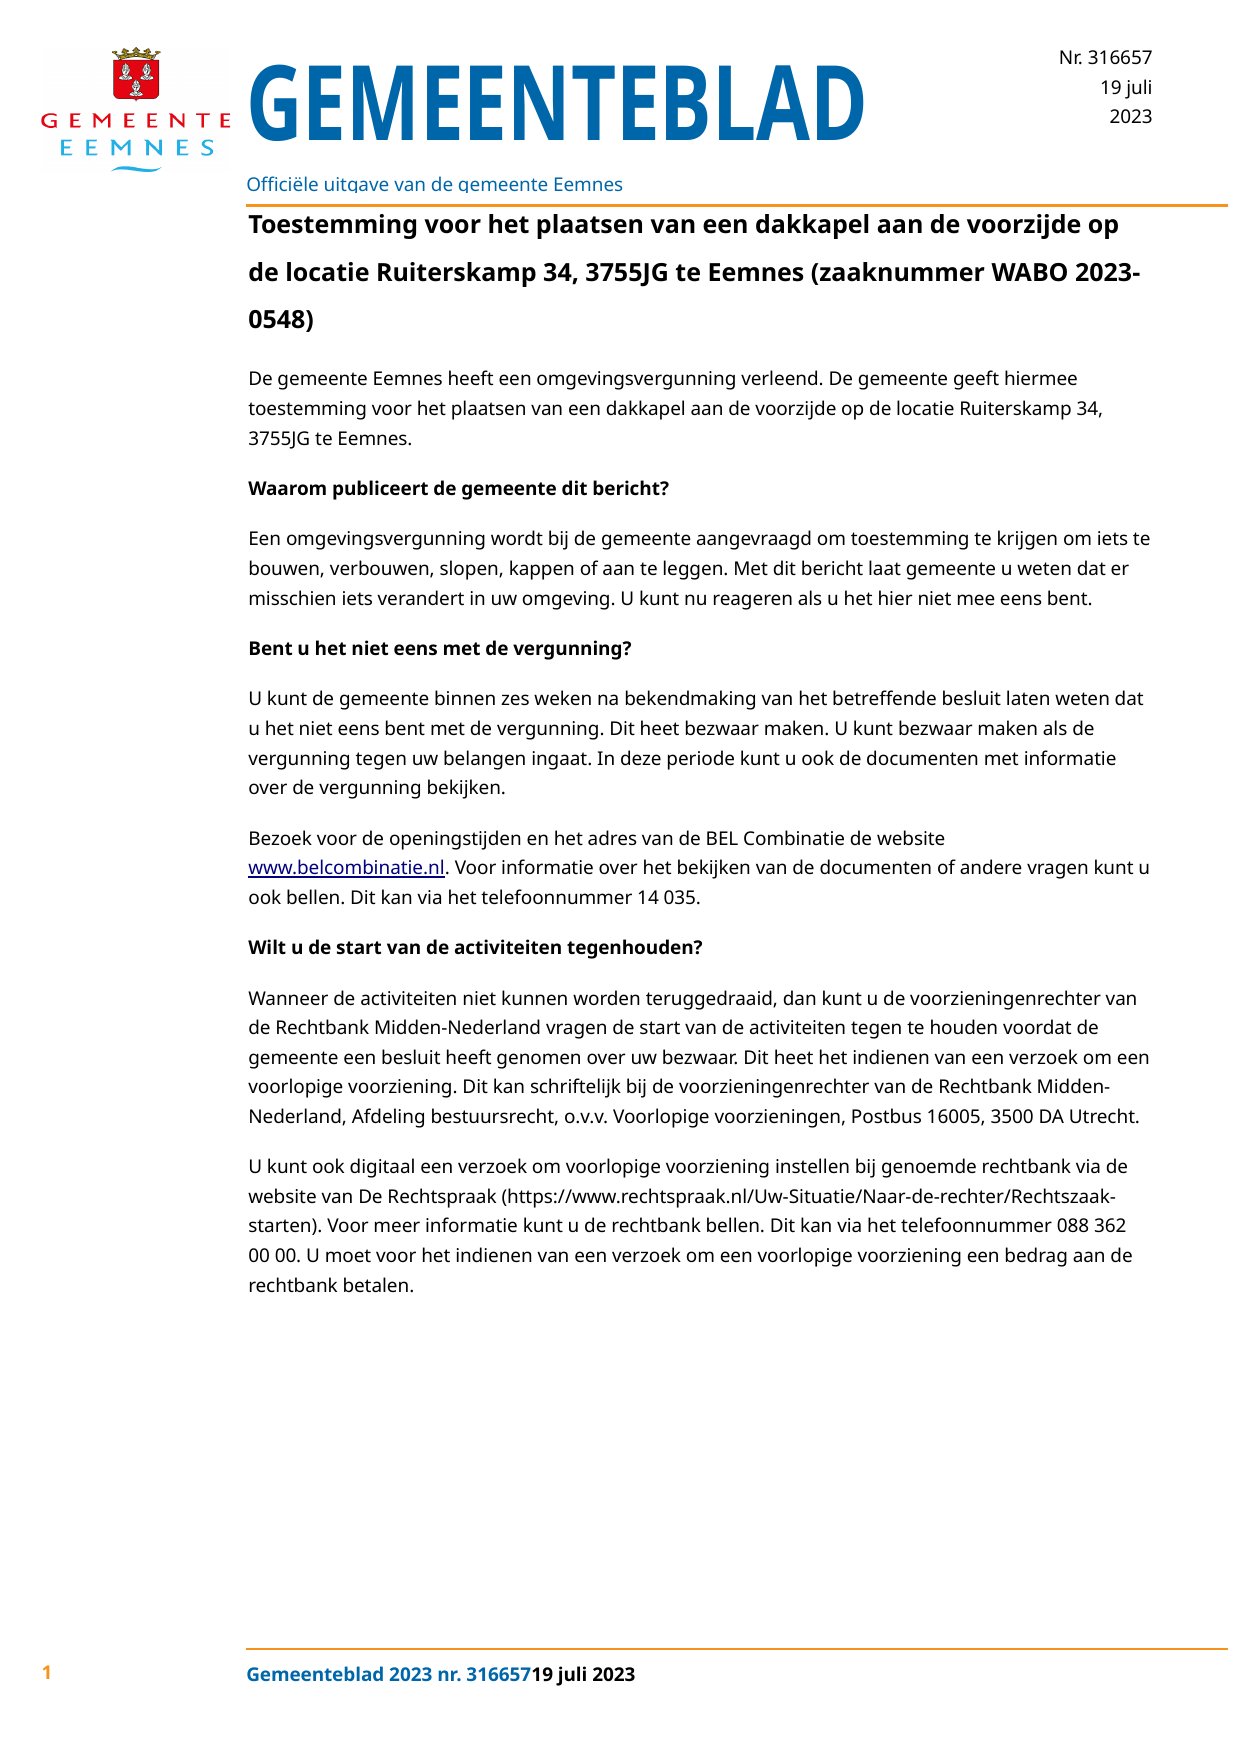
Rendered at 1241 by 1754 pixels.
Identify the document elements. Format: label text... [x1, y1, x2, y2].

text Wanneer de activiteiten niet kunnen worden teruggedraaid, dan kunt u de voorzieningenrechter van de Rechtbank Midden-Nederland vragen de start van de activiteiten tegen te houden voordat de gemeente een besluit heeft genomen over uw bezwaar. Dit heet het indienen van een verzoek om een voorlopige voorziening. Dit kan schriftelijk bij de voorzieningenrechter van de Rechtbank Midden-Nederland, Afdeling bestuursrecht, o.v.v. Voorlopige voorzieningen, Postbus 16005, 3500 DA Utrecht. [248, 985, 1152, 1129]
text U kunt ook digitaal een verzoek om voorlopige voorziening instellen bij genoemde rechtbank via de website van De Rechtspraak (https://www.rechtspraak.nl/Uw-Situatie/Naar-de-rechter/Rechtszaak-starten). Voor meer informatie kunt u de rechtbank bellen. Dit kan via het telefoonnummer 088 362 00 00. U moet voor het indienen van een verzoek om een voorlopige voorziening een bedrag aan de rechtbank betalen. [248, 1153, 1152, 1297]
text Een omgevingsvergunning wordt bij de gemeente aangevraagd om toestemming te krijgen om iets te bouwen, verbouwen, slopen, kappen of aan te leggen. Met dit bericht laat gemeente u weten dat er misschien iets verandert in uw omgeving. U kunt nu reageren als u het hier niet mee eens bent. [248, 526, 1152, 610]
text De gemeente Eemnes heeft een omgevingsvergunning verleend. De gemeente geeft hiermee toestemming voor het plaatsen van een dakkapel aan de voorzijde op de locatie Ruiterskamp 34, 3755JG te Eemnes. [248, 366, 1152, 450]
text Waarom publiceert de gemeente dit bericht? [248, 475, 1152, 501]
picture [41, 47, 231, 172]
text Bent u het niet eens met de vergunning? [248, 635, 1152, 661]
text Toestemming voor het plaatsen van een dakkapel aan de voorzijde op de locatie Ruiterskamp 34, 3755JG te Eemnes (zaaknummer WABO 2023-0548) [248, 207, 1152, 336]
text Bezoek voor de openingstijden en het adres van de BEL Combinatie de website www.belcombinatie.nl. Voor informatie over het bekijken van de documenten of andere vragen kunt u ook bellen. Dit kan via het telefoonnummer 14 035. [248, 825, 1152, 909]
text Wilt u de start van de activiteiten tegenhouden? [248, 934, 1152, 960]
text U kunt de gemeente binnen zes weken na bekendmaking van het betreffende besluit laten weten dat u het niet eens bent met de vergunning. Dit heet bezwaar maken. U kunt bezwaar maken als de vergunning tegen uw belangen ingaat. In deze periode kunt u ook de documenten met informatie over de vergunning bekijken. [248, 686, 1152, 800]
